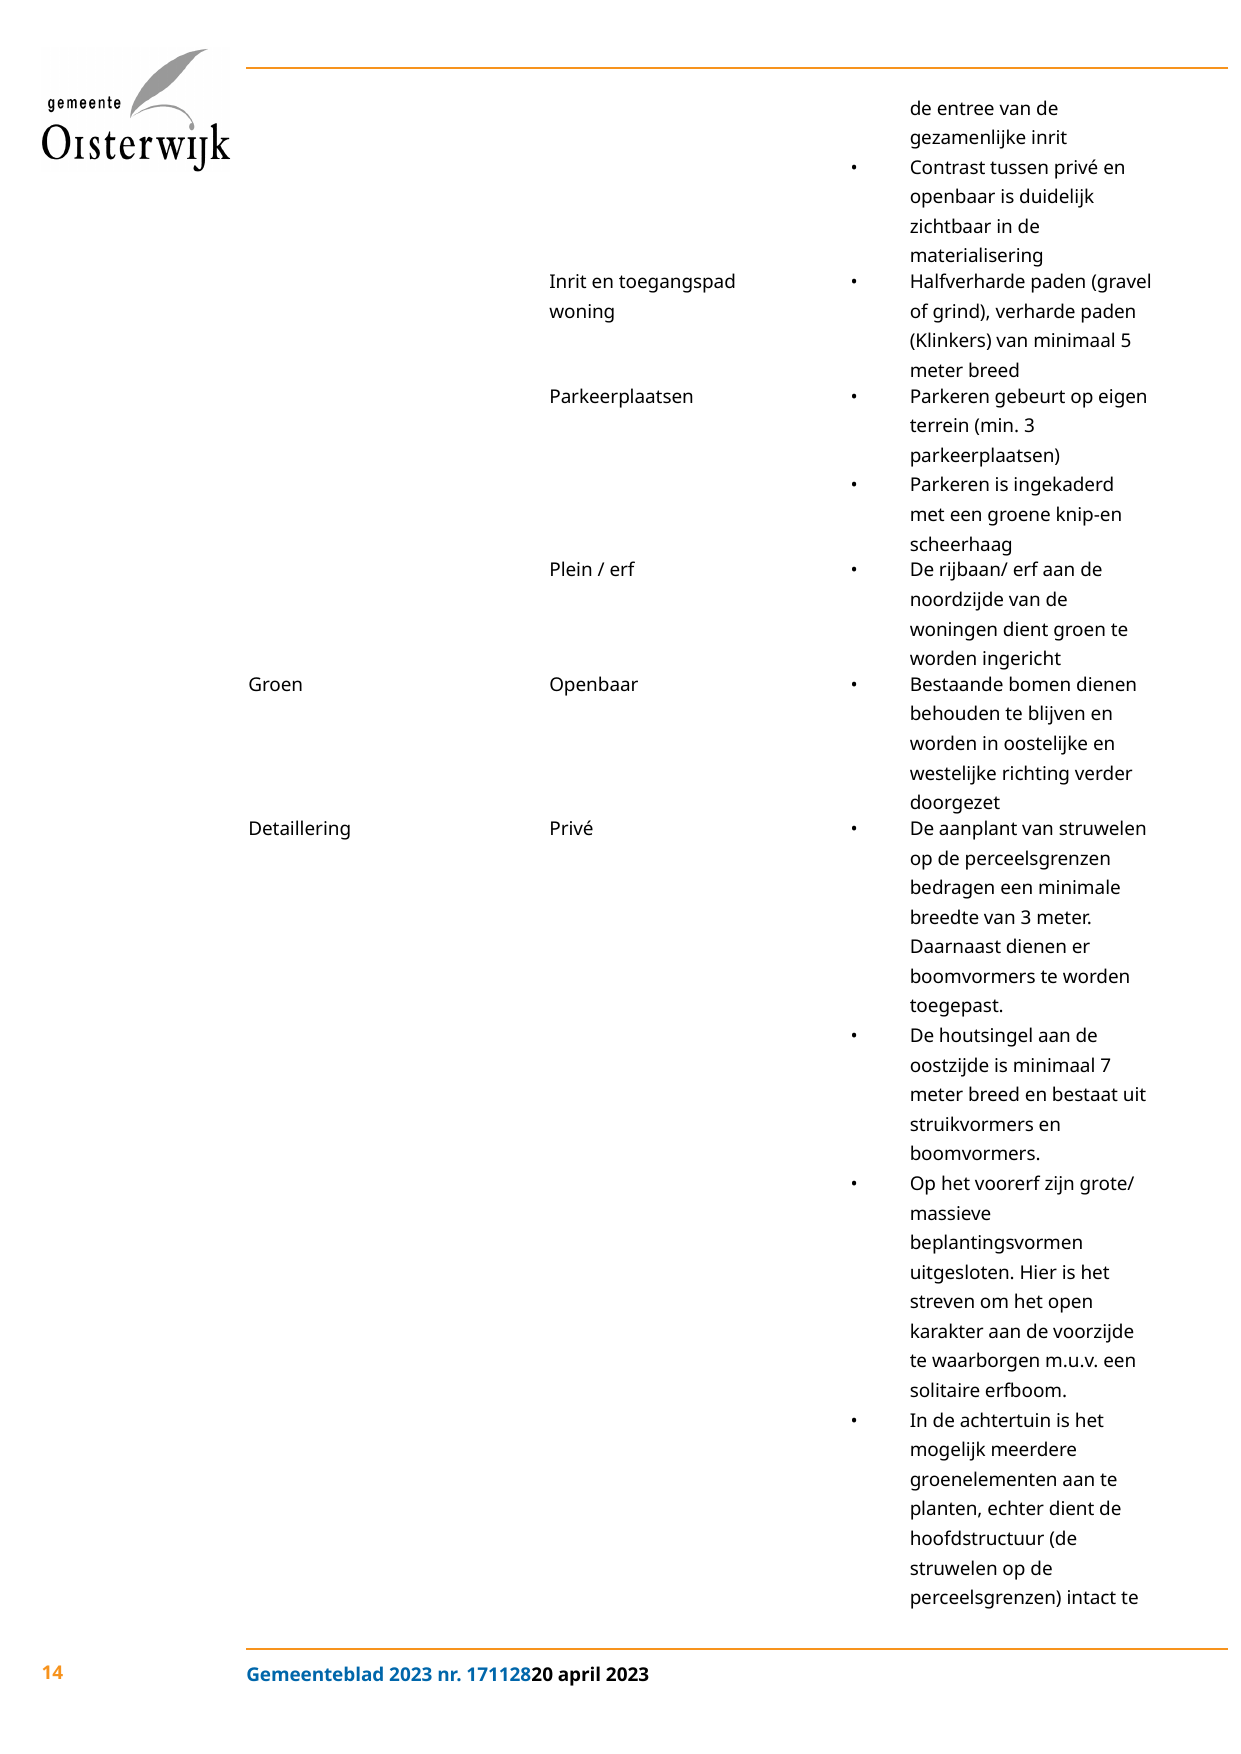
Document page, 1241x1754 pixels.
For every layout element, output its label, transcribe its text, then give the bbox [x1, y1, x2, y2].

table_cell Openbaar [549, 671, 850, 815]
table_header de entree van de gezamenlijke inrit Contrast tussen privé en openbaar is duidelijk zichtbaar in de materialisering [850, 95, 1152, 268]
table_cell Plein / erf [549, 557, 850, 671]
table_cell Parkeren gebeurt op eigen terrein (min. 3 parkeerplaatsen) Parkeren is ingekaderd met een groene knip-en scheerhaag [850, 383, 1152, 557]
table_cell Privé [549, 815, 850, 1610]
table_cell Halfverharde paden (gravel of grind), verharde paden (Klinkers) van minimaal 5 meter breed [850, 269, 1152, 383]
table_header [549, 95, 850, 268]
table_cell Inrit en toegangspad woning [549, 269, 850, 383]
table_cell Parkeerplaatsen [549, 383, 850, 557]
table_header [248, 95, 549, 671]
table_cell De rijbaan/ erf aan de noordzijde van de woningen dient groen te worden ingericht [850, 557, 1152, 671]
table_cell Bestaande bomen dienen behouden te blijven en worden in oostelijke en westelijke richting verder doorgezet [850, 671, 1152, 815]
table_cell Detaillering [248, 815, 549, 1610]
picture [41, 47, 231, 172]
table_cell Groen [248, 671, 549, 815]
table_cell De aanplant van struwelen op de perceelsgrenzen bedragen een minimale breedte van 3 meter. Daarnaast dienen er boomvormers te worden toegepast. De houtsingel aan de oostzijde is minimaal 7 meter breed en bestaat uit struikvormers en boomvormers. Op het voorerf zijn grote/ massieve beplantingsvormen uitgesloten. Hier is het streven om het open karakter aan de voorzijde te waarborgen m.u.v. een solitaire erfboom. In de achtertuin is het mogelijk meerdere groenelementen aan te planten, echter dient de hoofdstructuur (de struwelen op de perceelsgrenzen) intact te [850, 815, 1152, 1610]
